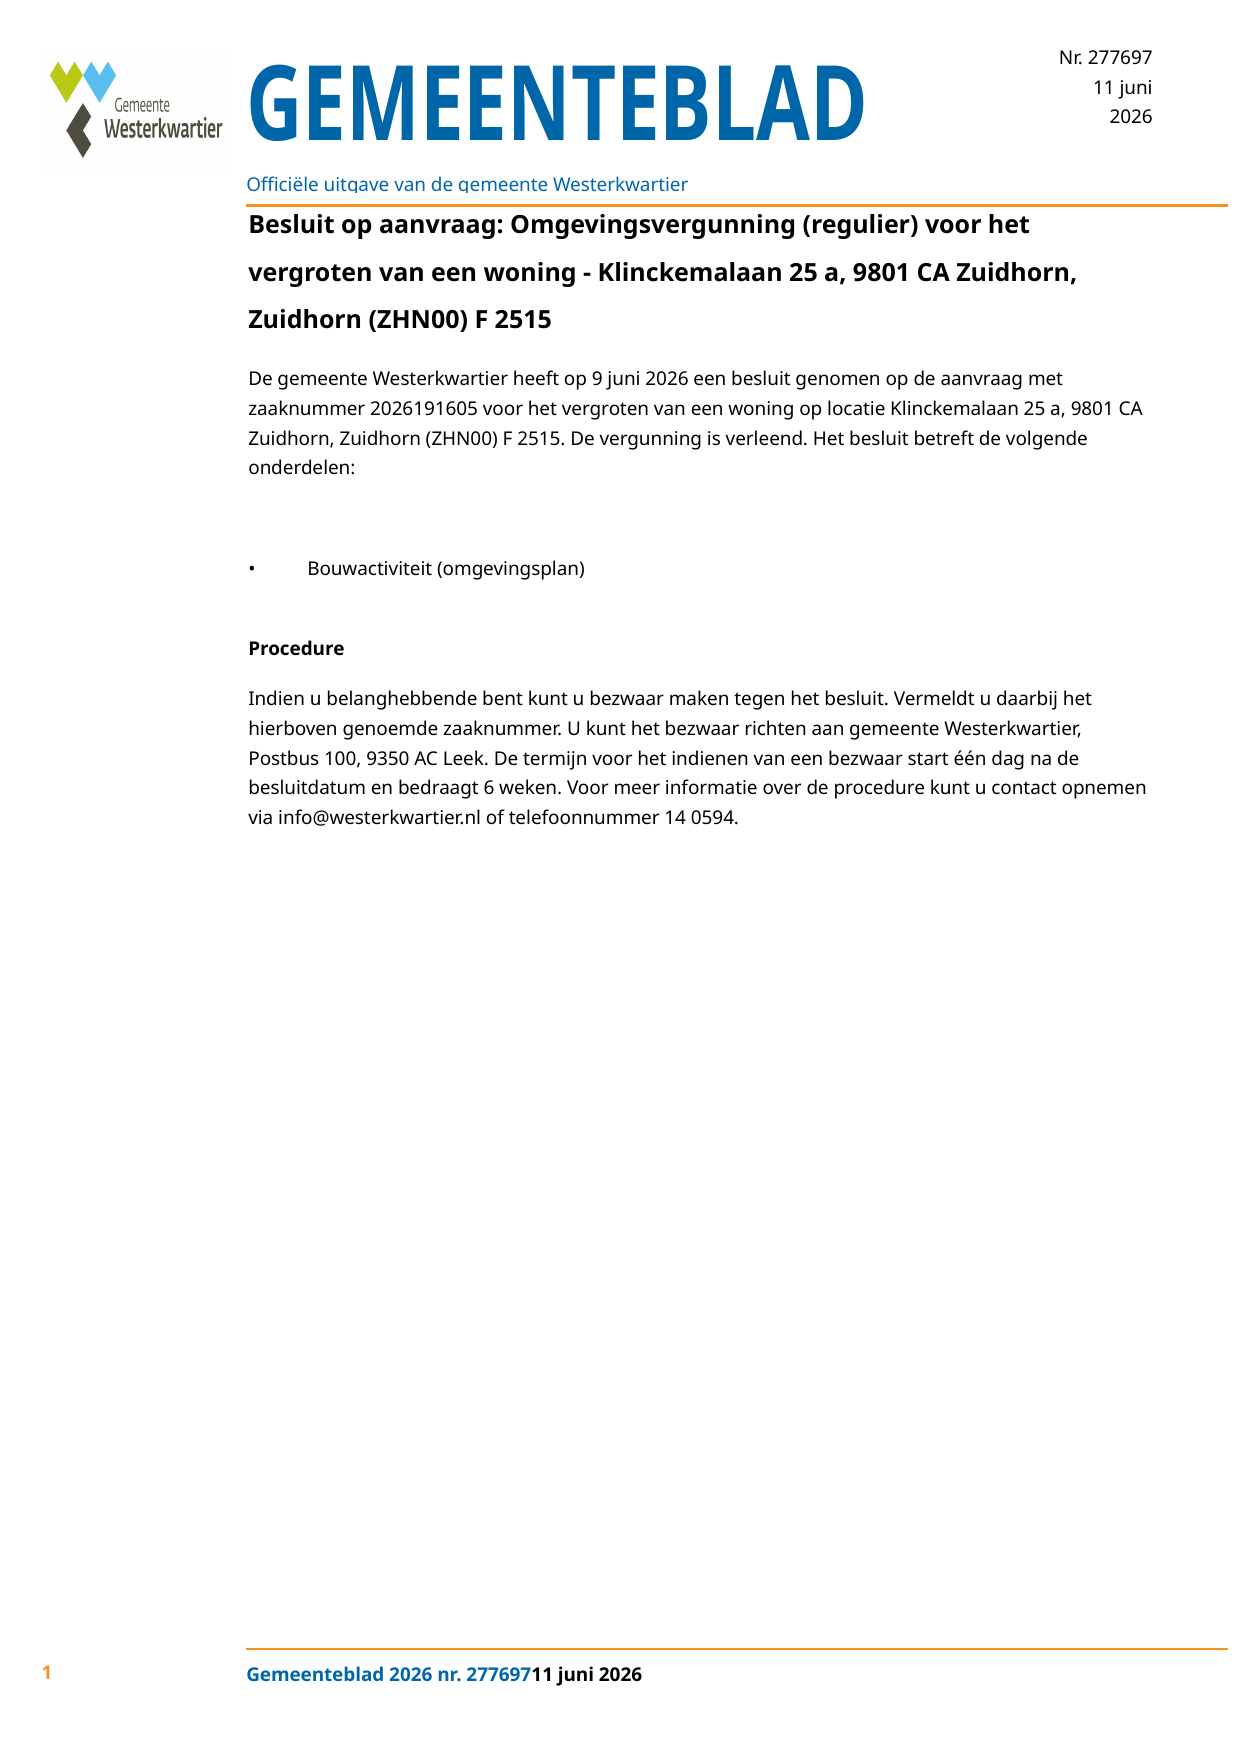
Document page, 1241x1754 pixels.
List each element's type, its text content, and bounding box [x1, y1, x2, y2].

picture [41, 47, 231, 172]
text Besluit op aanvraag: Omgevingsvergunning (regulier) voor het vergroten van een woning - Klinckemalaan 25 a, 9801 CA Zuidhorn, Zuidhorn (ZHN00) F 2515 [248, 207, 1152, 336]
text Indien u belanghebbende bent kunt u bezwaar maken tegen het besluit. Vermeldt u daarbij het hierboven genoemde zaaknummer. U kunt het bezwaar richten aan gemeente Westerkwartier, Postbus 100, 9350 AC Leek. De termijn voor het indienen van een bezwaar start één dag na de besluitdatum en bedraagt 6 weken. Voor meer informatie over de procedure kunt u contact opnemen via info@westerkwartier.nl of telefoonnummer 14 0594. [248, 686, 1152, 829]
text De gemeente Westerkwartier heeft op 9 juni 2026 een besluit genomen op de aanvraag met zaaknummer 2026191605 voor het vergroten van een woning op locatie Klinckemalaan 25 a, 9801 CA Zuidhorn, Zuidhorn (ZHN00) F 2515. De vergunning is verleend. Het besluit betreft de volgende onderdelen: [248, 366, 1152, 480]
list Bouwactiviteit (omgevingsplan) [248, 555, 1152, 581]
text Procedure [248, 635, 1152, 661]
